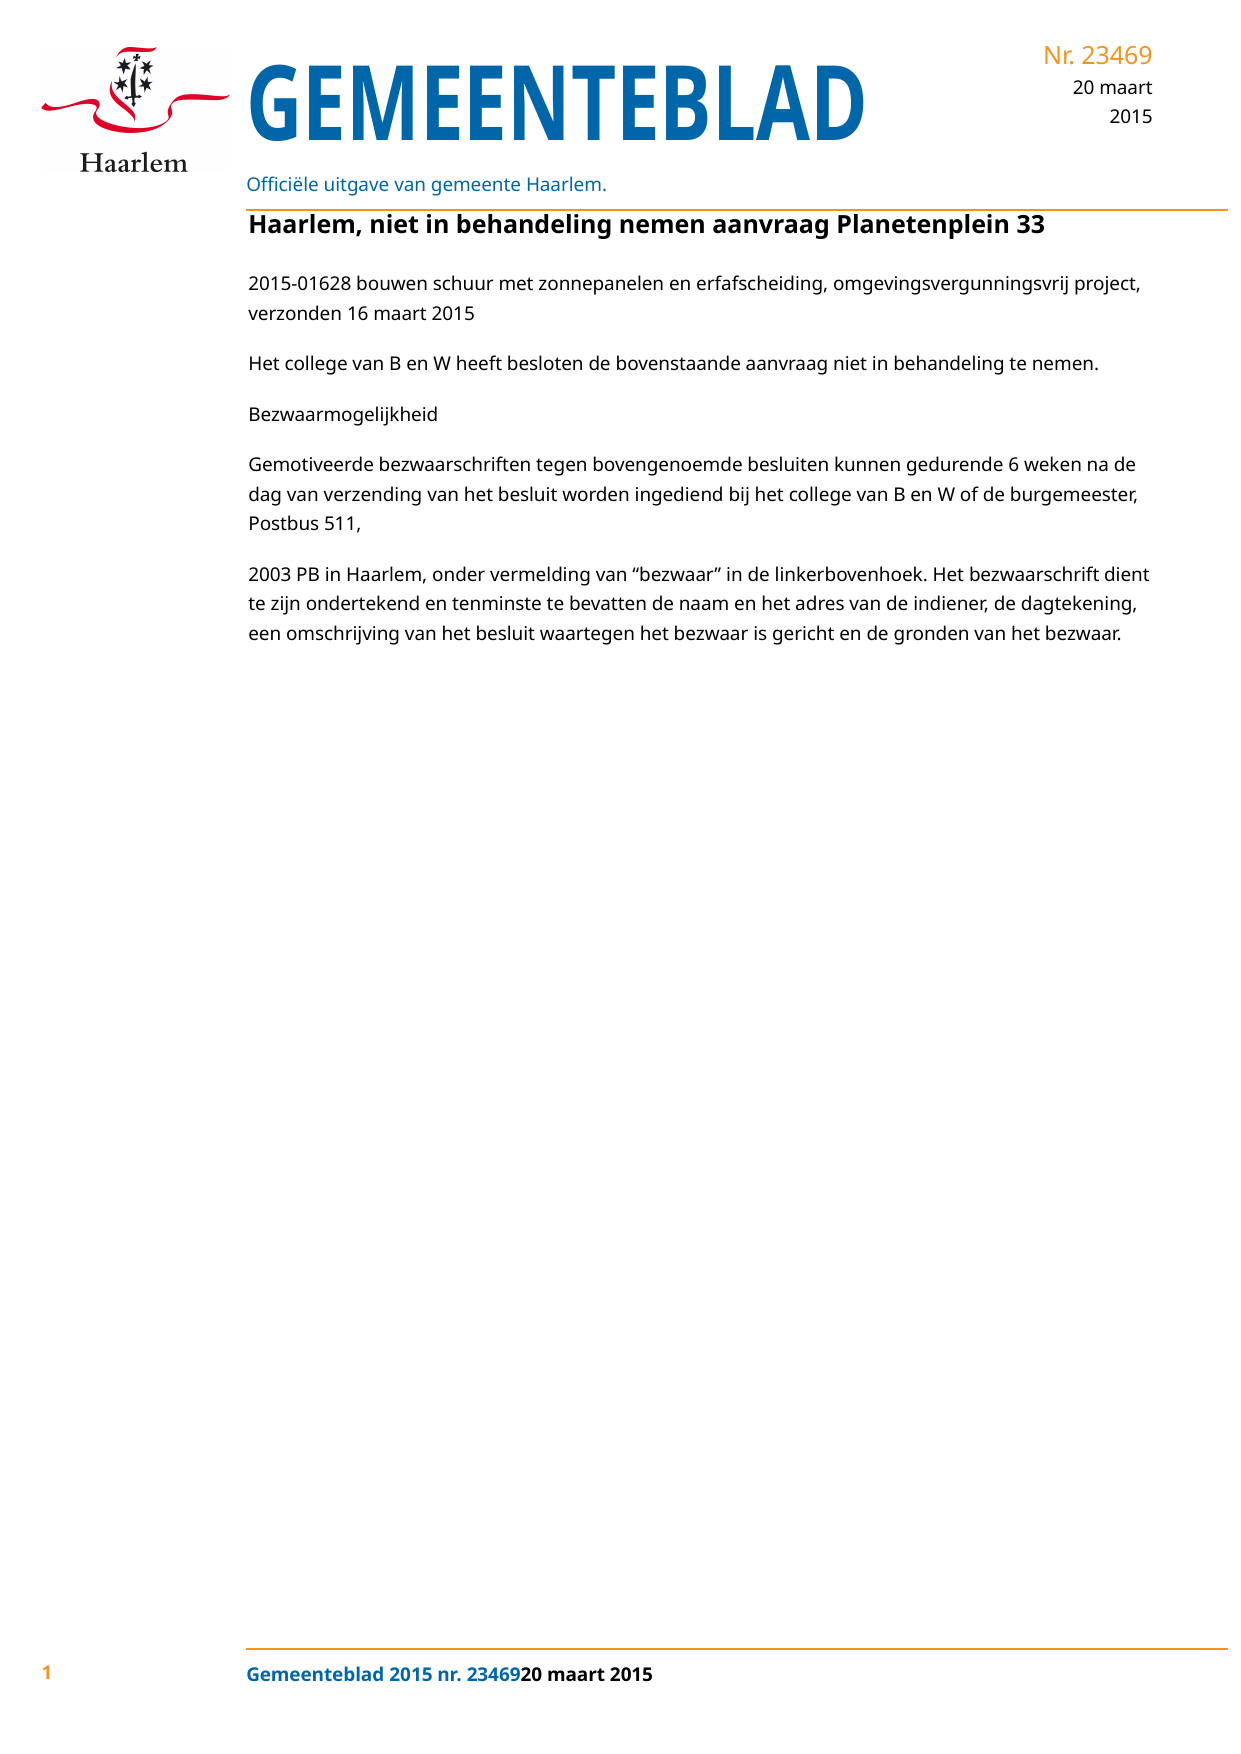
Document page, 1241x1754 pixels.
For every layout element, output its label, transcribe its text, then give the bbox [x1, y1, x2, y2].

text Haarlem, niet in behandeling nemen aanvraag Planetenplein 33 [248, 211, 1152, 241]
text Het college van B en W heeft besloten de bovenstaande aanvraag niet in behandeling te nemen. [248, 350, 1152, 376]
picture [41, 47, 231, 172]
text 2003 PB in Haarlem, onder vermelding van “bezwaar” in de linkerbovenhoek. Het bezwaarschrift dient te zijn ondertekend en tenminste te bevatten de naam en het adres van de indiener, de dagtekening, een omschrijving van het besluit waartegen het bezwaar is gericht en de gronden van het bezwaar. [248, 561, 1152, 646]
text Bezwaarmogelijkheid [248, 401, 1152, 426]
text 2015-01628 bouwen schuur met zonnepanelen en erfafscheiding, omgevingsvergunningsvrij project, verzonden 16 maart 2015 [248, 270, 1152, 326]
text Gemotiveerde bezwaarschriften tegen bovengenoemde besluiten kunnen gedurende 6 weken na de dag van verzending van het besluit worden ingediend bij het college van B en W of de burgemeester, Postbus 511, [248, 451, 1152, 536]
